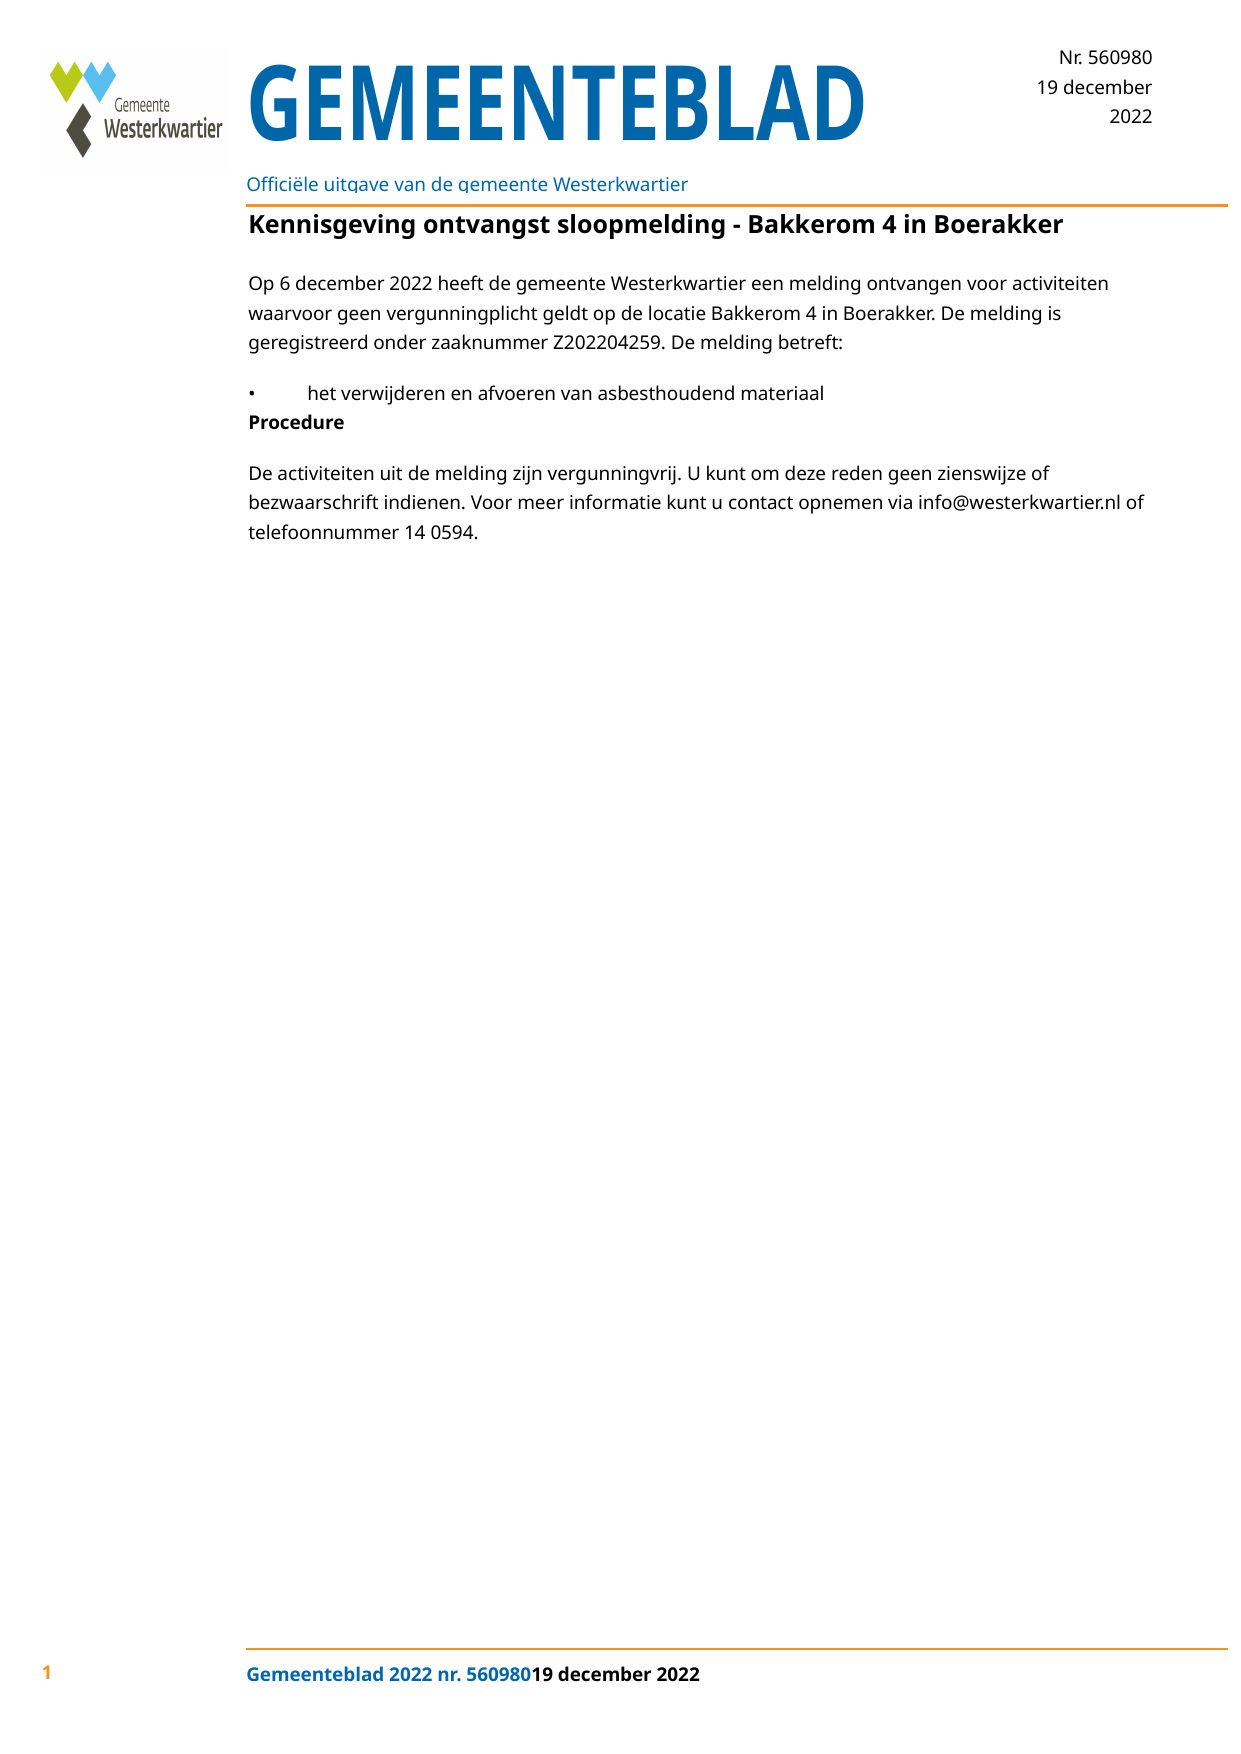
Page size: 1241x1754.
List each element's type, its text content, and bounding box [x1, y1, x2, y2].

picture [41, 47, 231, 172]
text Kennisgeving ontvangst sloopmelding - Bakkerom 4 in Boerakker [248, 207, 1152, 241]
list het verwijderen en afvoeren van asbesthoudend materiaal [248, 380, 1152, 406]
text Procedure [248, 409, 1152, 435]
text Op 6 december 2022 heeft de gemeente Westerkwartier een melding ontvangen voor activiteiten waarvoor geen vergunningplicht geldt op de locatie Bakkerom 4 in Boerakker. De melding is geregistreerd onder zaaknummer Z202204259. De melding betreft: [248, 270, 1152, 355]
text De activiteiten uit de melding zijn vergunningvrij. U kunt om deze reden geen zienswijze of bezwaarschrift indienen. Voor meer informatie kunt u contact opnemen via info@westerkwartier.nl of telefoonnummer 14 0594. [248, 460, 1152, 545]
